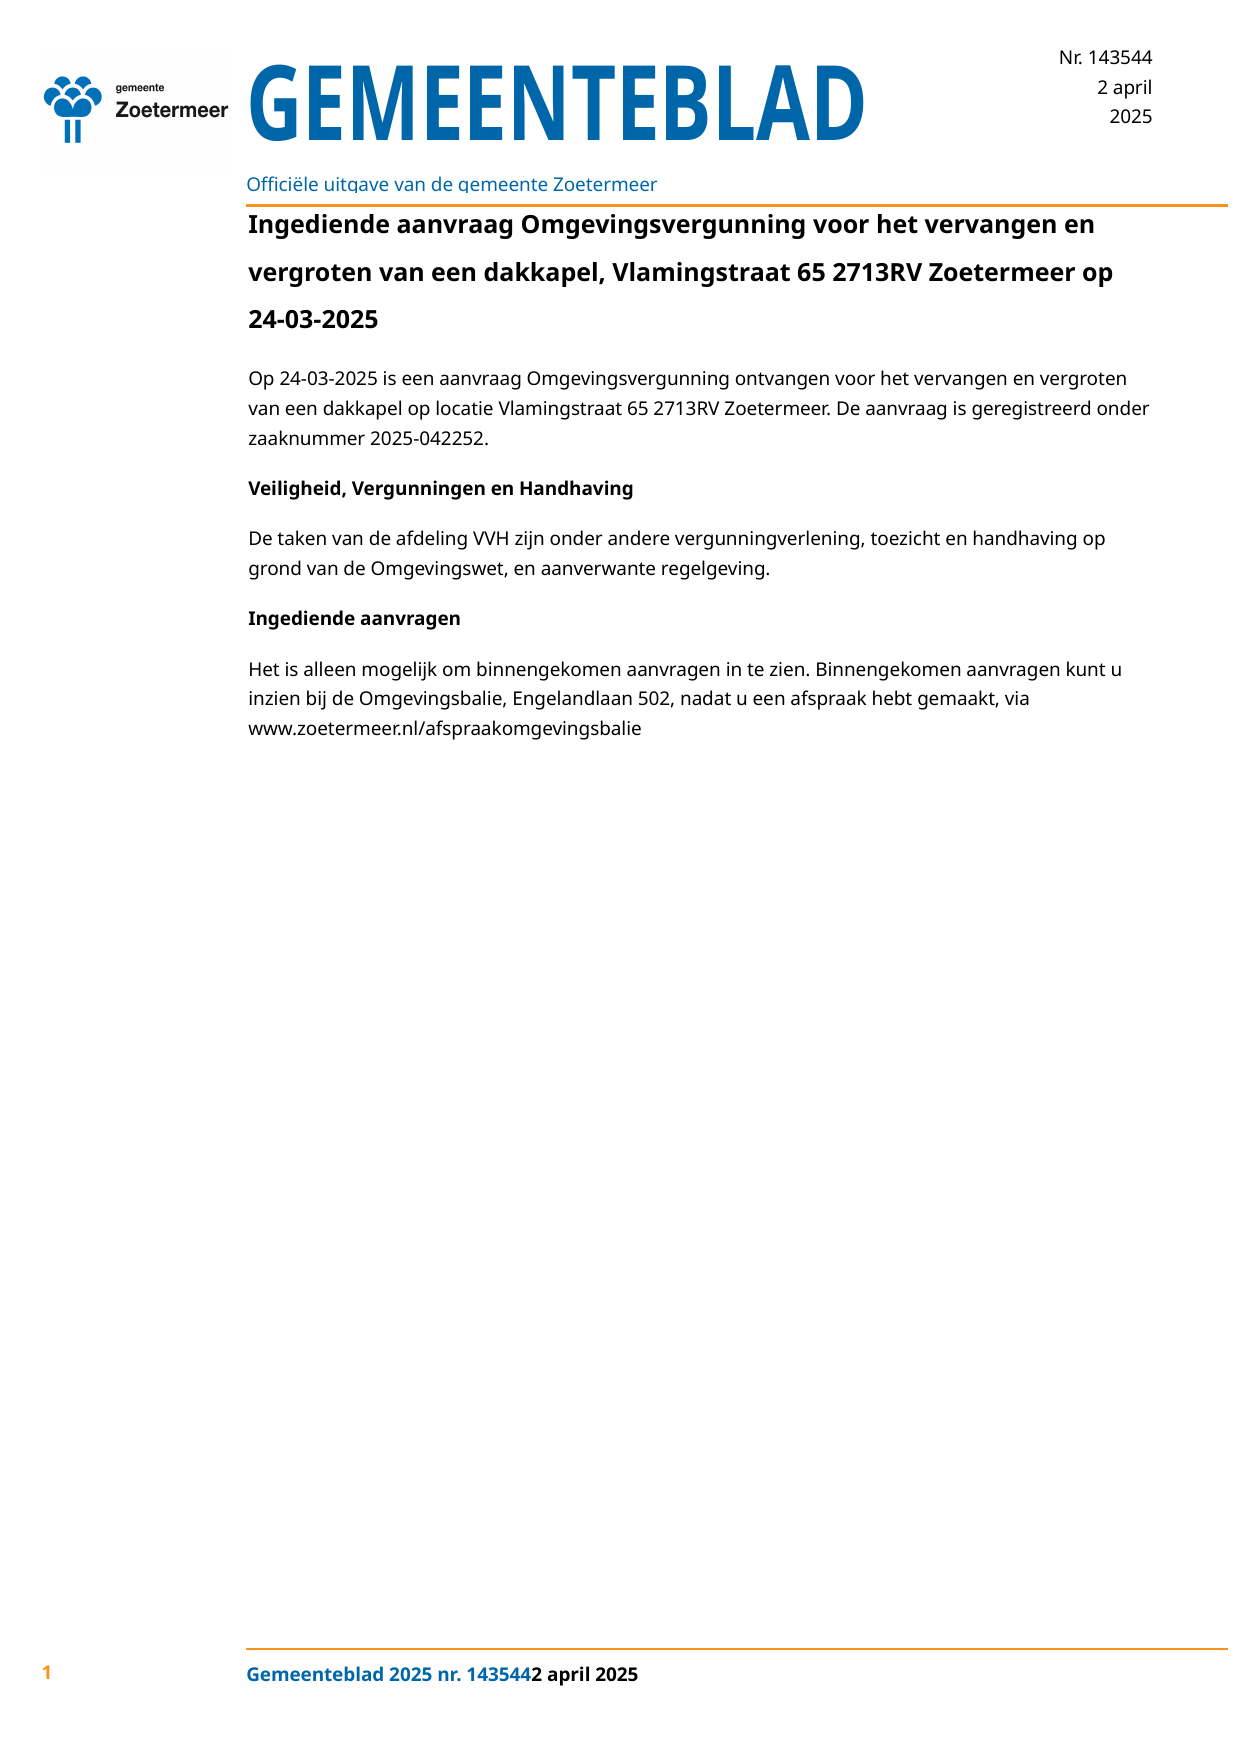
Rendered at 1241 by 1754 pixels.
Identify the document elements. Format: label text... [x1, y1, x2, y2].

text Veiligheid, Vergunningen en Handhaving [248, 475, 1152, 501]
text Op 24-03-2025 is een aanvraag Omgevingsvergunning ontvangen voor het vervangen en vergroten van een dakkapel op locatie Vlamingstraat 65 2713RV Zoetermeer. De aanvraag is geregistreerd onder zaaknummer 2025-042252. [248, 366, 1152, 450]
text Ingediende aanvraag Omgevingsvergunning voor het vervangen en vergroten van een dakkapel, Vlamingstraat 65 2713RV Zoetermeer op 24-03-2025 [248, 207, 1152, 336]
text Ingediende aanvragen [248, 606, 1152, 631]
text Het is alleen mogelijk om binnengekomen aanvragen in te zien. Binnengekomen aanvragen kunt u inzien bij de Omgevingsbalie, Engelandlaan 502, nadat u een afspraak hebt gemaakt, via www.zoetermeer.nl/afspraakomgevingsbalie [248, 656, 1152, 741]
picture [41, 47, 231, 172]
text De taken van de afdeling VVH zijn onder andere vergunningverlening, toezicht en handhaving op grond van de Omgevingswet, en aanverwante regelgeving. [248, 526, 1152, 581]
